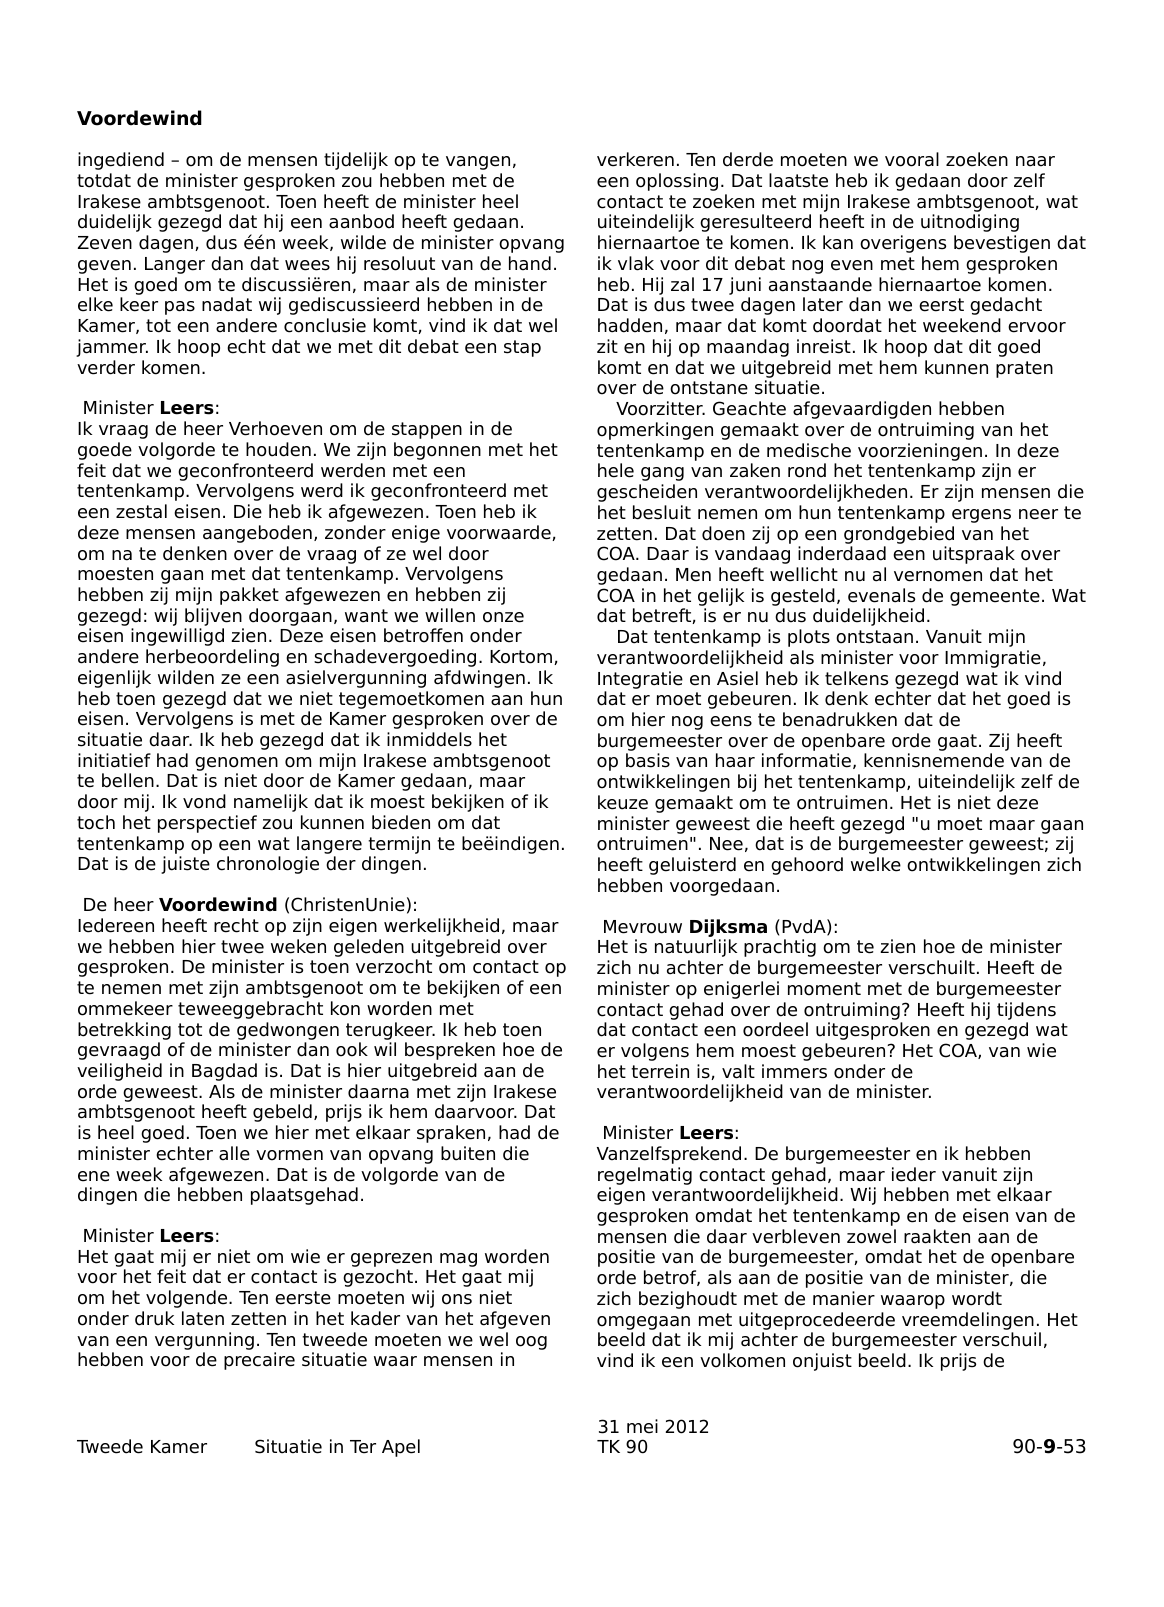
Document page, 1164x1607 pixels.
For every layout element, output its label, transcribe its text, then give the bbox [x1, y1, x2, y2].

text Het is natuurlijk prachtig om te zien hoe de minister zich nu achter de burgemeester verschuilt. Heeft de minister op enigerlei moment met de burgemeester contact gehad over de ontruiming? Heeft hij tijdens dat contact een oordeel uitgesproken en gezegd wat er volgens hem moest gebeuren? Het COA, van wie het terrein is, valt immers onder de verantwoordelijkheid van de minister. [596, 937, 1087, 1103]
text Iedereen heeft recht op zijn eigen werkelijkheid, maar we hebben hier twee weken geleden uitgebreid over gesproken. De minister is toen verzocht om contact op te nemen met zijn ambtsgenoot om te bekijken of een ommekeer teweeggebracht kon worden met betrekking tot de gedwongen terugkeer. Ik heb toen gevraagd of de minister dan ook wil bespreken hoe de veiligheid in Bagdad is. Dat is hier uitgebreid aan de orde geweest. Als de minister daarna met zijn Irakese ambtsgenoot heeft gebeld, prijs ik hem daarvoor. Dat is heel goed. Toen we hier met elkaar spraken, had de minister echter alle vormen van opvang buiten die ene week afgewezen. Dat is de volgorde van de dingen die hebben plaatsgehad. [77, 916, 567, 1206]
text Minister Leers: [596, 1123, 1087, 1144]
text verkeren. Ten derde moeten we vooral zoeken naar een oplossing. Dat laatste heb ik gedaan door zelf contact te zoeken met mijn Irakese ambtsgenoot, wat uiteindelijk geresulteerd heeft in de uitnodiging hiernaartoe te komen. Ik kan overigens bevestigen dat ik vlak voor dit debat nog even met hem gesproken heb. Hij zal 17 juni aanstaande hiernaartoe komen. Dat is dus twee dagen later dan we eerst gedacht hadden, maar dat komt doordat het weekend ervoor zit en hij op maandag inreist. Ik hoop dat dit goed komt en dat we uitgebreid met hem kunnen praten over de ontstane situatie. [596, 150, 1087, 399]
text Minister Leers: [77, 398, 567, 419]
text Minister Leers: [77, 1226, 567, 1247]
text Mevrouw Dijksma (PvdA): [596, 916, 1087, 937]
text De heer Voordewind (ChristenUnie): [77, 895, 567, 916]
text Voorzitter. Geachte afgevaardigden hebben opmerkingen gemaakt over de ontruiming van het tentenkamp en de medische voorzieningen. In deze hele gang van zaken rond het tentenkamp zijn er gescheiden verantwoordelijkheden. Er zijn mensen die het besluit nemen om hun tentenkamp ergens neer te zetten. Dat doen zij op een grondgebied van het COA. Daar is vandaag inderdaad een uitspraak over gedaan. Men heeft wellicht nu al vernomen dat het COA in het gelijk is gesteld, evenals de gemeente. Wat dat betreft, is er nu dus duidelijkheid. [596, 399, 1087, 627]
text Het gaat mij er niet om wie er geprezen mag worden voor het feit dat er contact is gezocht. Het gaat mij om het volgende. Ten eerste moeten wij ons niet onder druk laten zetten in het kader van het afgeven van een vergunning. Ten tweede moeten we wel oog hebben voor de precaire situatie waar mensen in [77, 1247, 567, 1371]
text Vanzelfsprekend. De burgemeester en ik hebben regelmatig contact gehad, maar ieder vanuit zijn eigen verantwoordelijkheid. Wij hebben met elkaar gesproken omdat het tentenkamp en de eisen van de mensen die daar verbleven zowel raakten aan de positie van de burgemeester, omdat het de openbare orde betrof, als aan de positie van de minister, die zich bezighoudt met de manier waarop wordt omgegaan met uitgeprocedeerde vreemdelingen. Het beeld dat ik mij achter de burgemeester verschuil, vind ik een volkomen onjuist beeld. Ik prijs de [596, 1144, 1087, 1372]
text Ik vraag de heer Verhoeven om de stappen in de goede volgorde te houden. We zijn begonnen met het feit dat we geconfronteerd werden met een tentenkamp. Vervolgens werd ik geconfronteerd met een zestal eisen. Die heb ik afgewezen. Toen heb ik deze mensen aangeboden, zonder enige voorwaarde, om na te denken over de vraag of ze wel door moesten gaan met dat tentenkamp. Vervolgens hebben zij mijn pakket afgewezen en hebben zij gezegd: wij blijven doorgaan, want we willen onze eisen ingewilligd zien. Deze eisen betroffen onder andere herbeoordeling en schadevergoeding. Kortom, eigenlijk wilden ze een asielvergunning afdwingen. Ik heb toen gezegd dat we niet tegemoetkomen aan hun eisen. Vervolgens is met de Kamer gesproken over de situatie daar. Ik heb gezegd dat ik inmiddels het initiatief had genomen om mijn Irakese ambtsgenoot te bellen. Dat is niet door de Kamer gedaan, maar door mij. Ik vond namelijk dat ik moest bekijken of ik toch het perspectief zou kunnen bieden om dat tentenkamp op een wat langere termijn te beëindigen. Dat is de juiste chronologie der dingen. [77, 419, 567, 875]
text ingediend – om de mensen tijdelijk op te vangen, totdat de minister gesproken zou hebben met de Irakese ambtsgenoot. Toen heeft de minister heel duidelijk gezegd dat hij een aanbod heeft gedaan. Zeven dagen, dus één week, wilde de minister opvang geven. Langer dan dat wees hij resoluut van de hand. Het is goed om te discussiëren, maar als de minister elke keer pas nadat wij gediscussieerd hebben in de Kamer, tot een andere conclusie komt, vind ik dat wel jammer. Ik hoop echt dat we met dit debat een stap verder komen. [77, 150, 567, 378]
text Dat tentenkamp is plots ontstaan. Vanuit mijn verantwoordelijkheid als minister voor Immigratie, Integratie en Asiel heb ik telkens gezegd wat ik vind dat er moet gebeuren. Ik denk echter dat het goed is om hier nog eens te benadrukken dat de burgemeester over de openbare orde gaat. Zij heeft op basis van haar informatie, kennisnemende van de ontwikkelingen bij het tentenkamp, uiteindelijk zelf de keuze gemaakt om te ontruimen. Het is niet deze minister geweest die heeft gezegd "u moet maar gaan ontruimen". Nee, dat is de burgemeester geweest; zij heeft geluisterd en gehoord welke ontwikkelingen zich hebben voorgedaan. [596, 627, 1087, 896]
